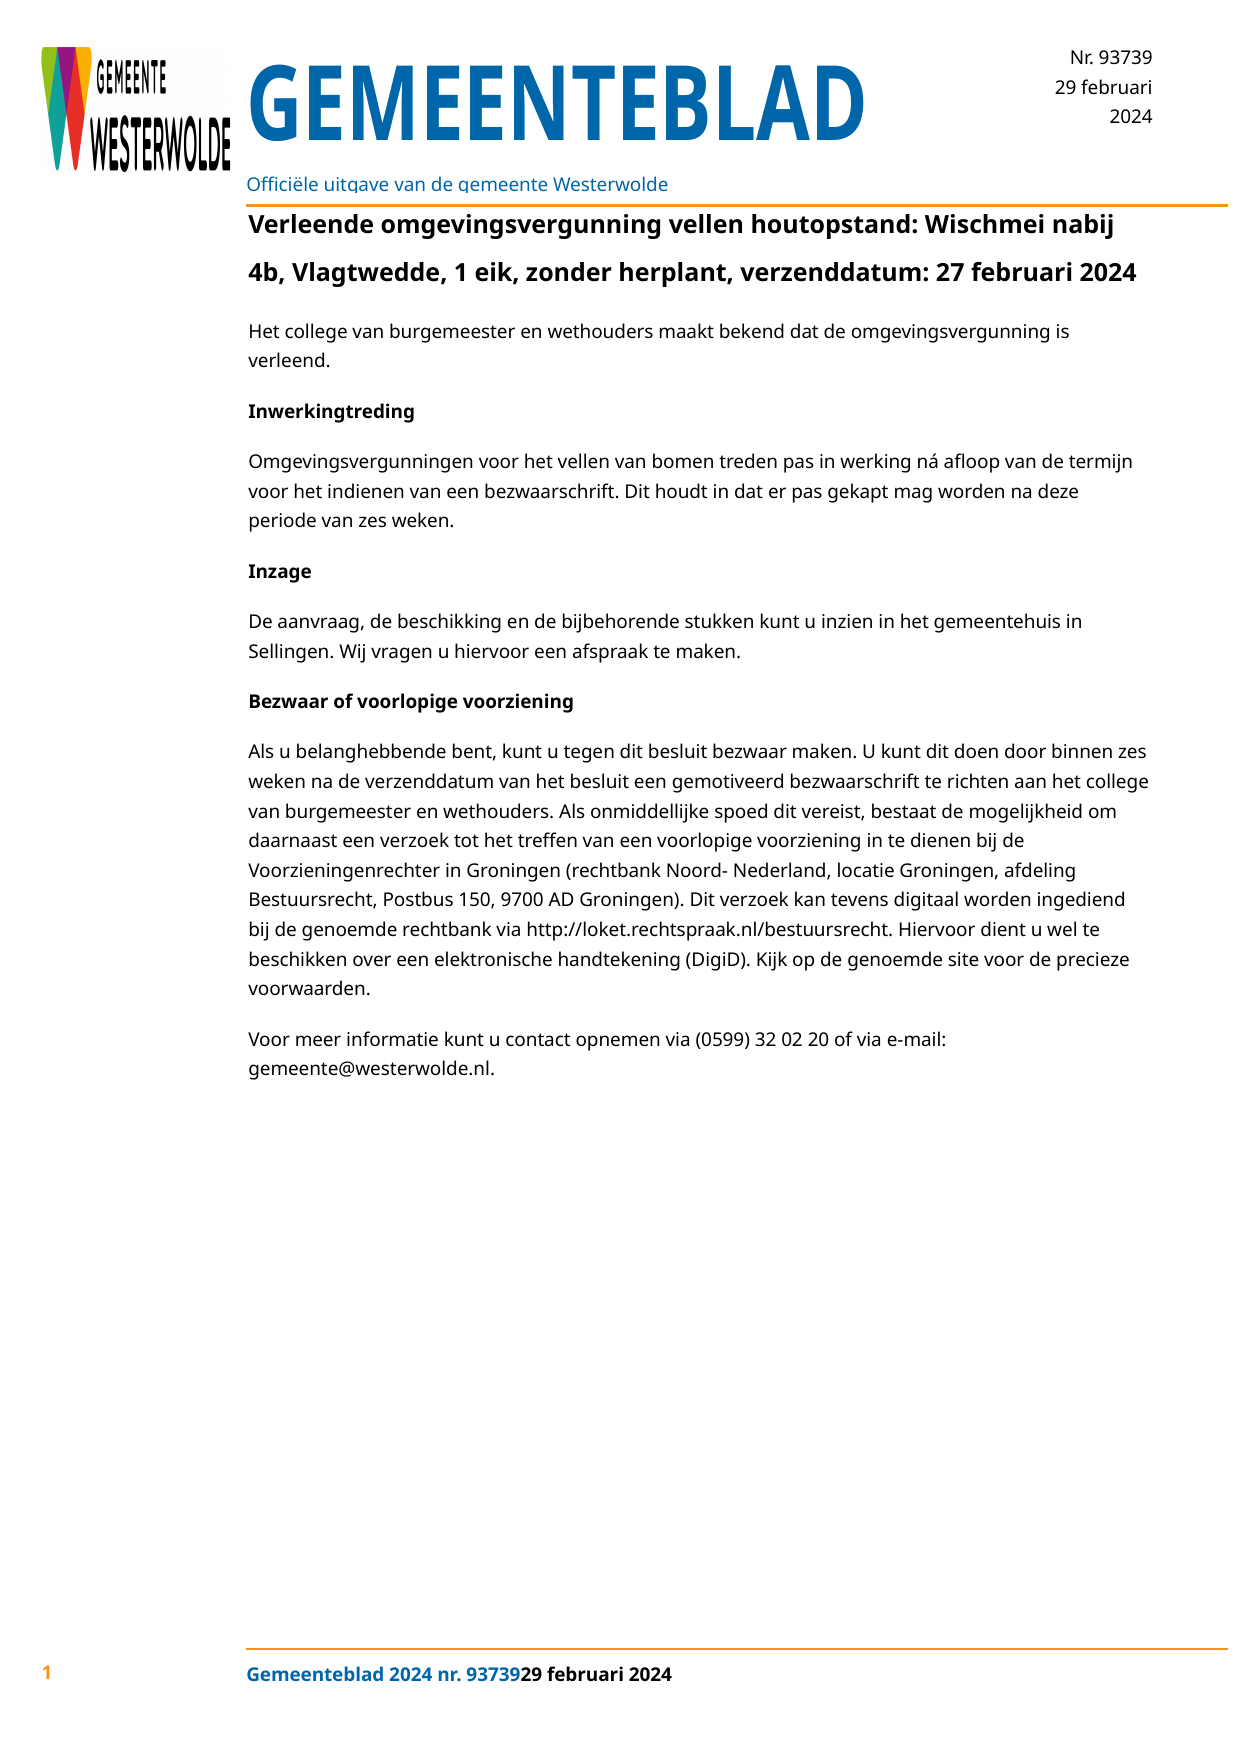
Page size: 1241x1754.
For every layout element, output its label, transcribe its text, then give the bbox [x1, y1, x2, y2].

text Voor meer informatie kunt u contact opnemen via (0599) 32 02 20 of via e-mail: gemeente@westerwolde.nl. [248, 1026, 1152, 1081]
text Verleende omgevingsvergunning vellen houtopstand: Wischmei nabij 4b, Vlagtwedde, 1 eik, zonder herplant, verzenddatum: 27 februari 2024 [248, 207, 1152, 288]
text Als u belanghebbende bent, kunt u tegen dit besluit bezwaar maken. U kunt dit doen door binnen zes weken na de verzenddatum van het besluit een gemotiveerd bezwaarschrift te richten aan het college van burgemeester en wethouders. Als onmiddellijke spoed dit vereist, bestaat de mogelijkheid om daarnaast een verzoek tot het treffen van een voorlopige voorziening in te dienen bij de Voorzieningenrechter in Groningen (rechtbank Noord- Nederland, locatie Groningen, afdeling Bestuursrecht, Postbus 150, 9700 AD Groningen). Dit verzoek kan tevens digitaal worden ingediend bij de genoemde rechtbank via http://loket.rechtspraak.nl/bestuursrecht. Hiervoor dient u wel te beschikken over een elektronische handtekening (DigiD). Kijk op de genoemde site voor de precieze voorwaarden. [248, 739, 1152, 1001]
picture [41, 47, 231, 172]
text Inzage [248, 558, 1152, 584]
text Omgevingsvergunningen voor het vellen van bomen treden pas in werking ná afloop van de termijn voor het indienen van een bezwaarschrift. Dit houdt in dat er pas gekapt mag worden na deze periode van zes weken. [248, 448, 1152, 533]
text Het college van burgemeester en wethouders maakt bekend dat de omgevingsvergunning is verleend. [248, 318, 1152, 373]
text De aanvraag, de beschikking en de bijbehorende stukken kunt u inzien in het gemeentehuis in Sellingen. Wij vragen u hiervoor een afspraak te maken. [248, 608, 1152, 664]
text Bezwaar of voorlopige voorziening [248, 688, 1152, 714]
text Inwerkingtreding [248, 398, 1152, 424]
